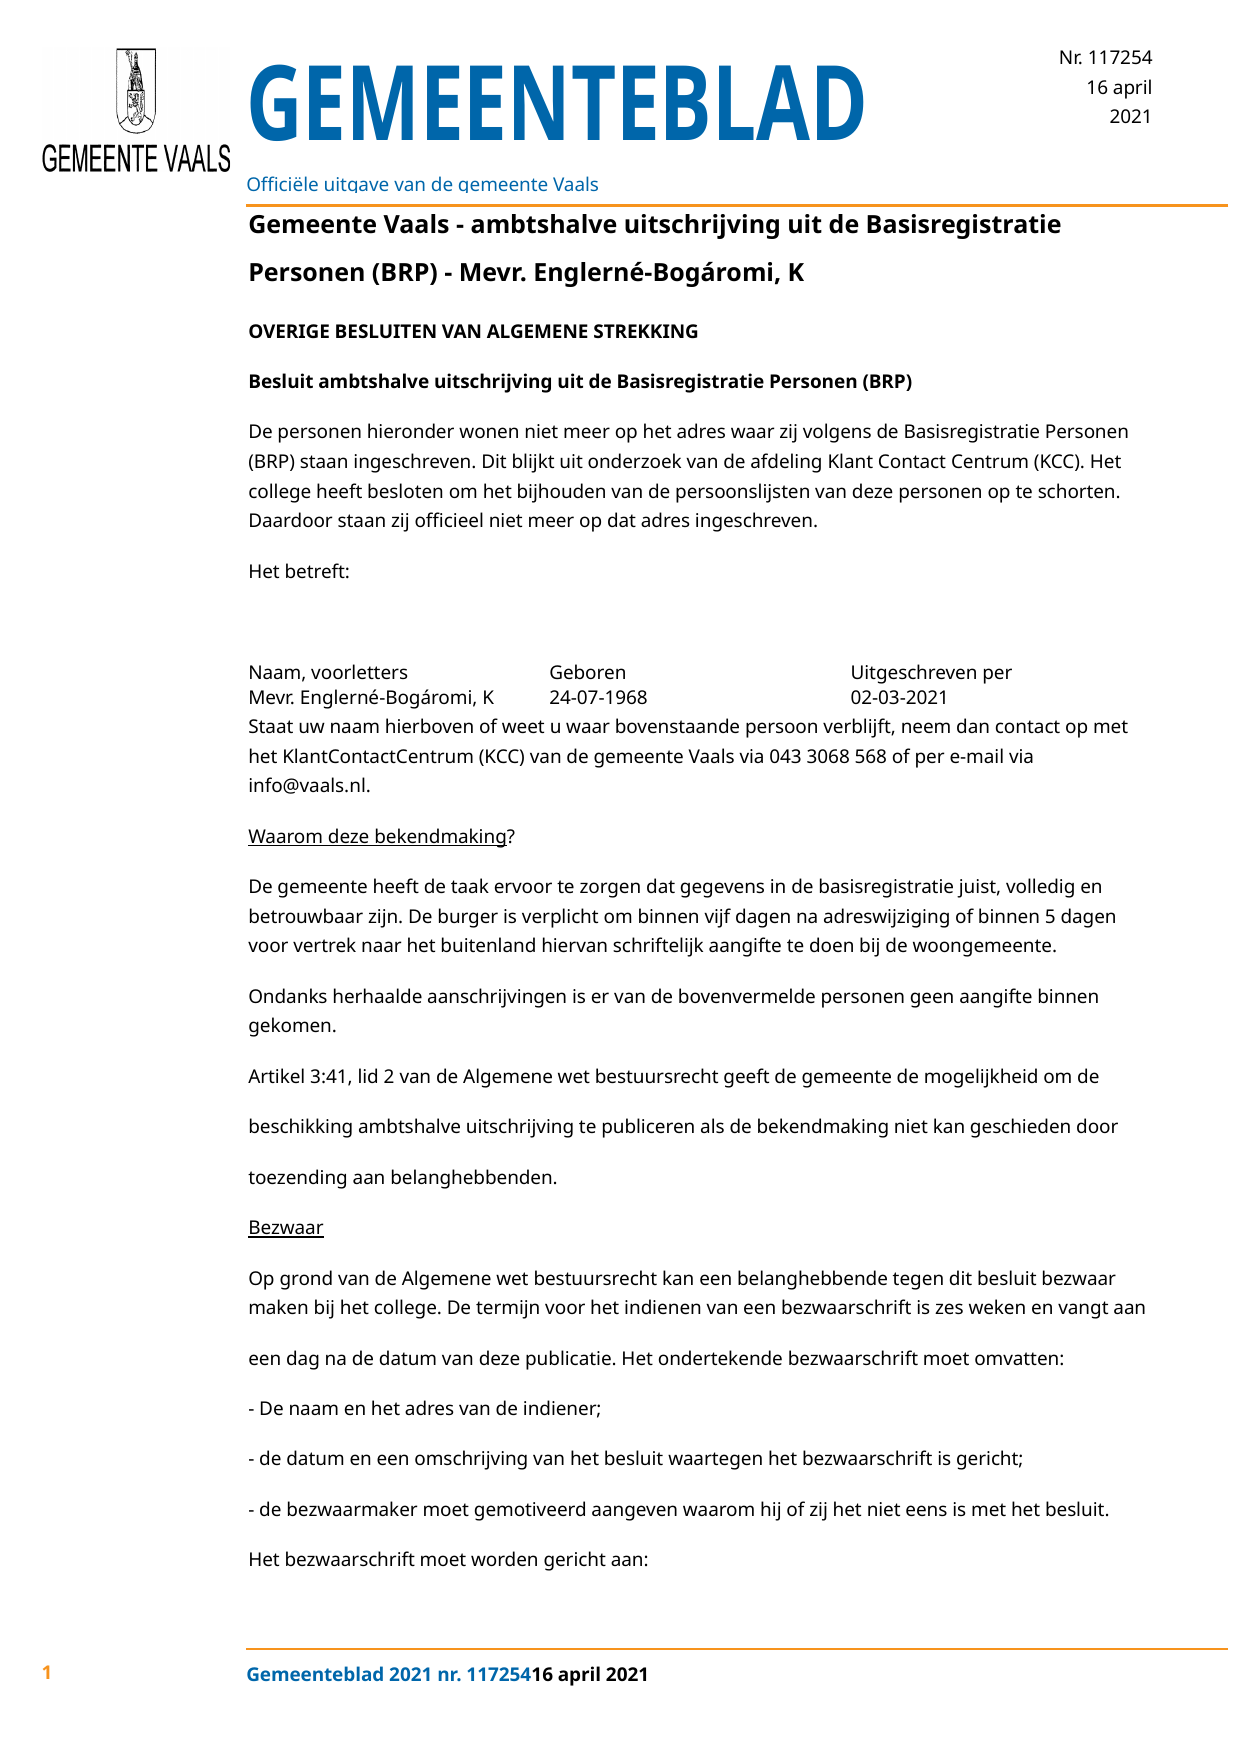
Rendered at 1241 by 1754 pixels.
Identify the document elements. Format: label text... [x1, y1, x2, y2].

text Op grond van de Algemene wet bestuursrecht kan een belanghebbende tegen dit besluit bezwaar maken bij het college. De termijn voor het indienen van een bezwaarschrift is zes weken en vangt aan [248, 1265, 1152, 1320]
text een dag na de datum van deze publicatie. Het ondertekende bezwaarschrift moet omvatten: [248, 1345, 1152, 1371]
table_header Uitgeschreven per [850, 659, 1152, 684]
picture [41, 47, 231, 172]
text Ondanks herhaalde aanschrijvingen is er van de bovenvermelde personen geen aangifte binnen gekomen. [248, 983, 1152, 1038]
table_cell Mevr. Englerné-Bogáromi, K [248, 685, 549, 710]
text - de bezwaarmaker moet gemotiveerd aangeven waarom hij of zij het niet eens is met het besluit. [248, 1496, 1152, 1522]
text Waarom deze bekendmaking? [248, 823, 1152, 849]
text toezending aan belanghebbenden. [248, 1164, 1152, 1190]
text Het bezwaarschrift moet worden gericht aan: [248, 1546, 1152, 1572]
table_header Naam, voorletters [248, 659, 549, 684]
table_cell 02-03-2021 [850, 685, 1152, 710]
table_header Geboren [549, 659, 850, 684]
text beschikking ambtshalve uitschrijving te publiceren als de bekendmaking niet kan geschieden door [248, 1113, 1152, 1139]
table_cell 24-07-1968 [549, 685, 850, 710]
text Bezwaar [248, 1214, 1152, 1240]
text - De naam en het adres van de indiener; [248, 1395, 1152, 1421]
text Het betreft: [248, 558, 1152, 584]
text Besluit ambtshalve uitschrijving uit de Basisregistratie Personen (BRP) [248, 368, 1152, 394]
text De personen hieronder wonen niet meer op het adres waar zij volgens de Basisregistratie Personen (BRP) staan ingeschreven. Dit blijkt uit onderzoek van de afdeling Klant Contact Centrum (KCC). Het college heeft besloten om het bijhouden van de persoonslijsten van deze personen op te schorten. Daardoor staan zij officieel niet meer op dat adres ingeschreven. [248, 419, 1152, 533]
text De gemeente heeft de taak ervoor te zorgen dat gegevens in de basisregistratie juist, volledig en betrouwbaar zijn. De burger is verplicht om binnen vijf dagen na adreswijziging of binnen 5 dagen voor vertrek naar het buitenland hiervan schriftelijk aangifte te doen bij de woongemeente. [248, 873, 1152, 958]
text - de datum en een omschrijving van het besluit waartegen het bezwaarschrift is gericht; [248, 1446, 1152, 1471]
text Gemeente Vaals - ambtshalve uitschrijving uit de Basisregistratie Personen (BRP) - Mevr. Englerné-Bogáromi, K [248, 207, 1152, 288]
text Artikel 3:41, lid 2 van de Algemene wet bestuursrecht geeft de gemeente de mogelijkheid om de [248, 1063, 1152, 1089]
text Staat uw naam hierboven of weet u waar bovenstaande persoon verblijft, neem dan contact op met het KlantContactCentrum (KCC) van de gemeente Vaals via 043 3068 568 of per e-mail via info@vaals.nl. [248, 713, 1152, 798]
text OVERIGE BESLUITEN VAN ALGEMENE STREKKING [248, 318, 1152, 344]
